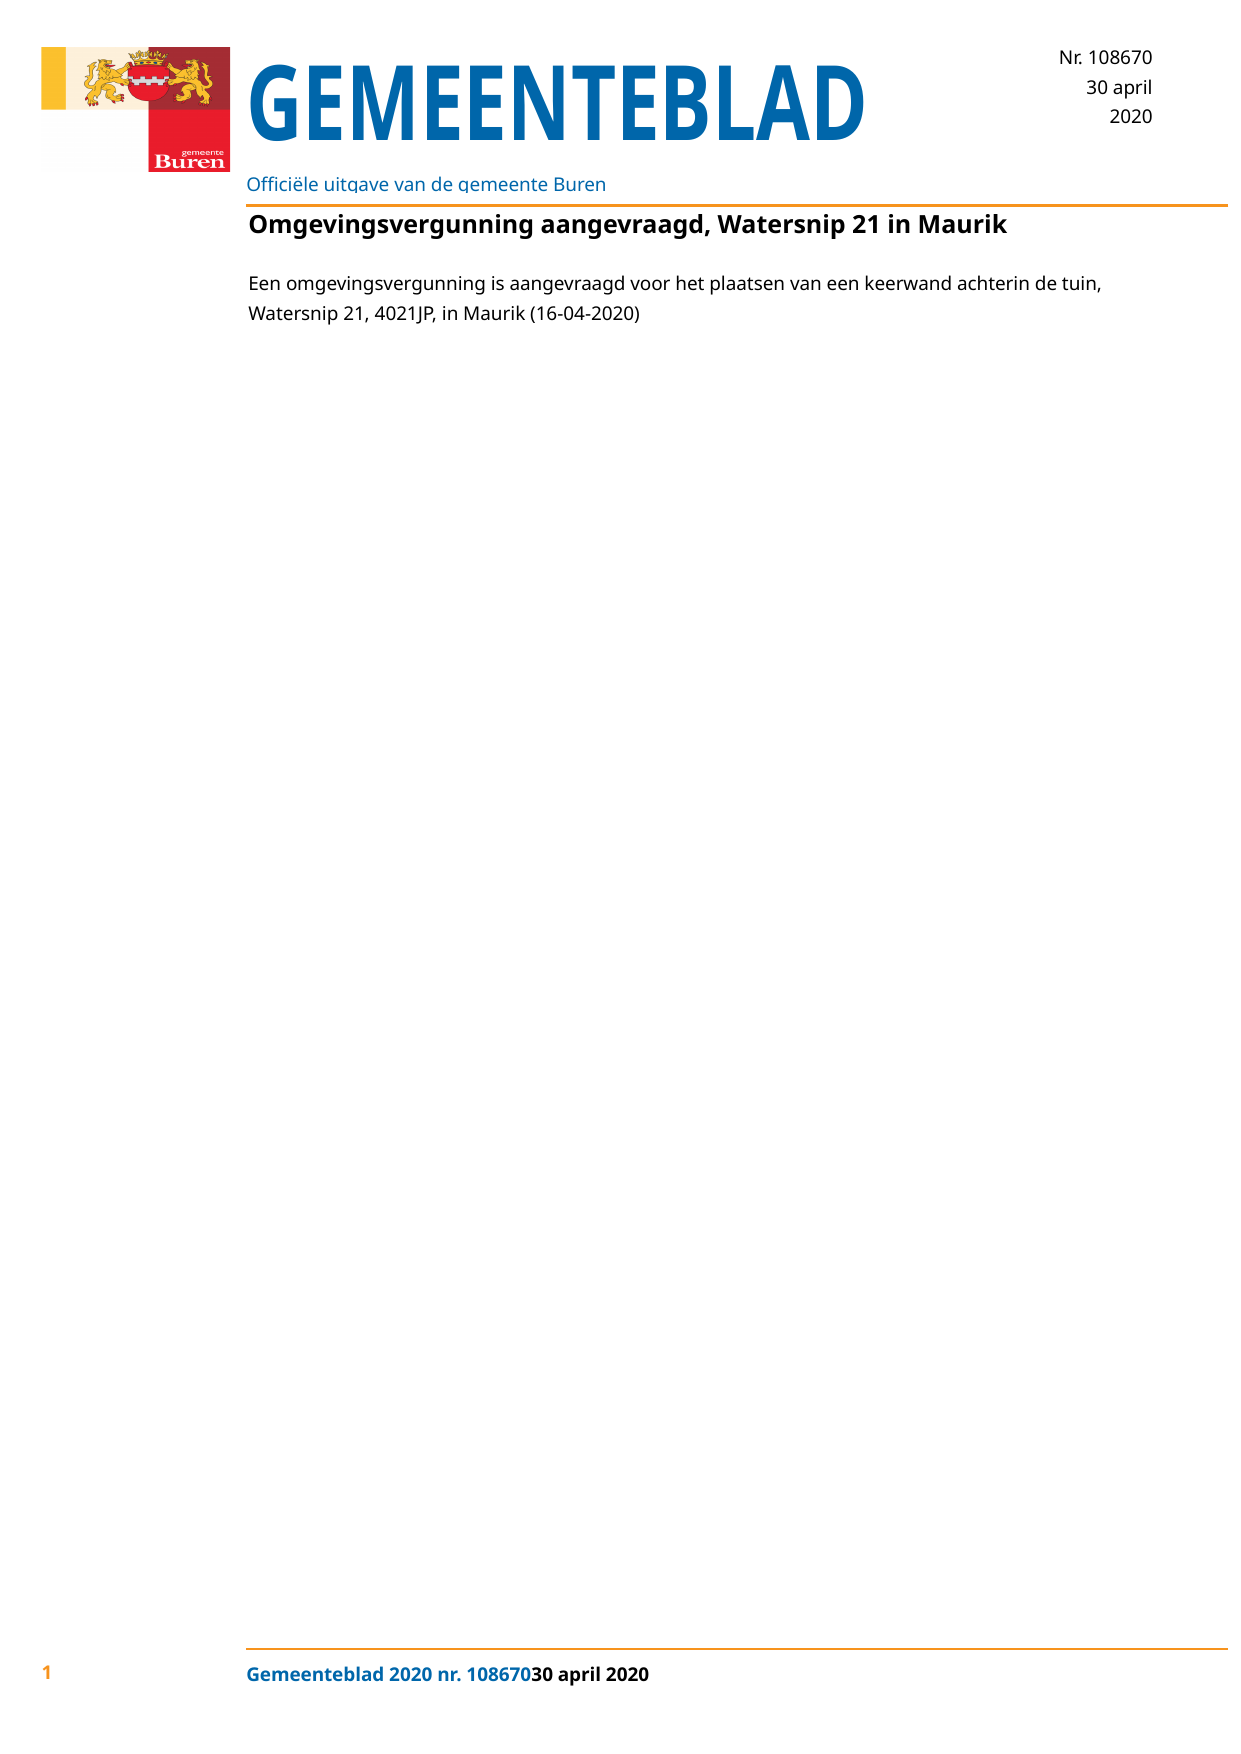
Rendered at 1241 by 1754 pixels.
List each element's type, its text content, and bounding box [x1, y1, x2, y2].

text Omgevingsvergunning aangevraagd, Watersnip 21 in Maurik [248, 207, 1152, 241]
picture [41, 47, 231, 172]
text Een omgevingsvergunning is aangevraagd voor het plaatsen van een keerwand achterin de tuin, Watersnip 21, 4021JP, in Maurik (16-04-2020) [248, 270, 1152, 326]
